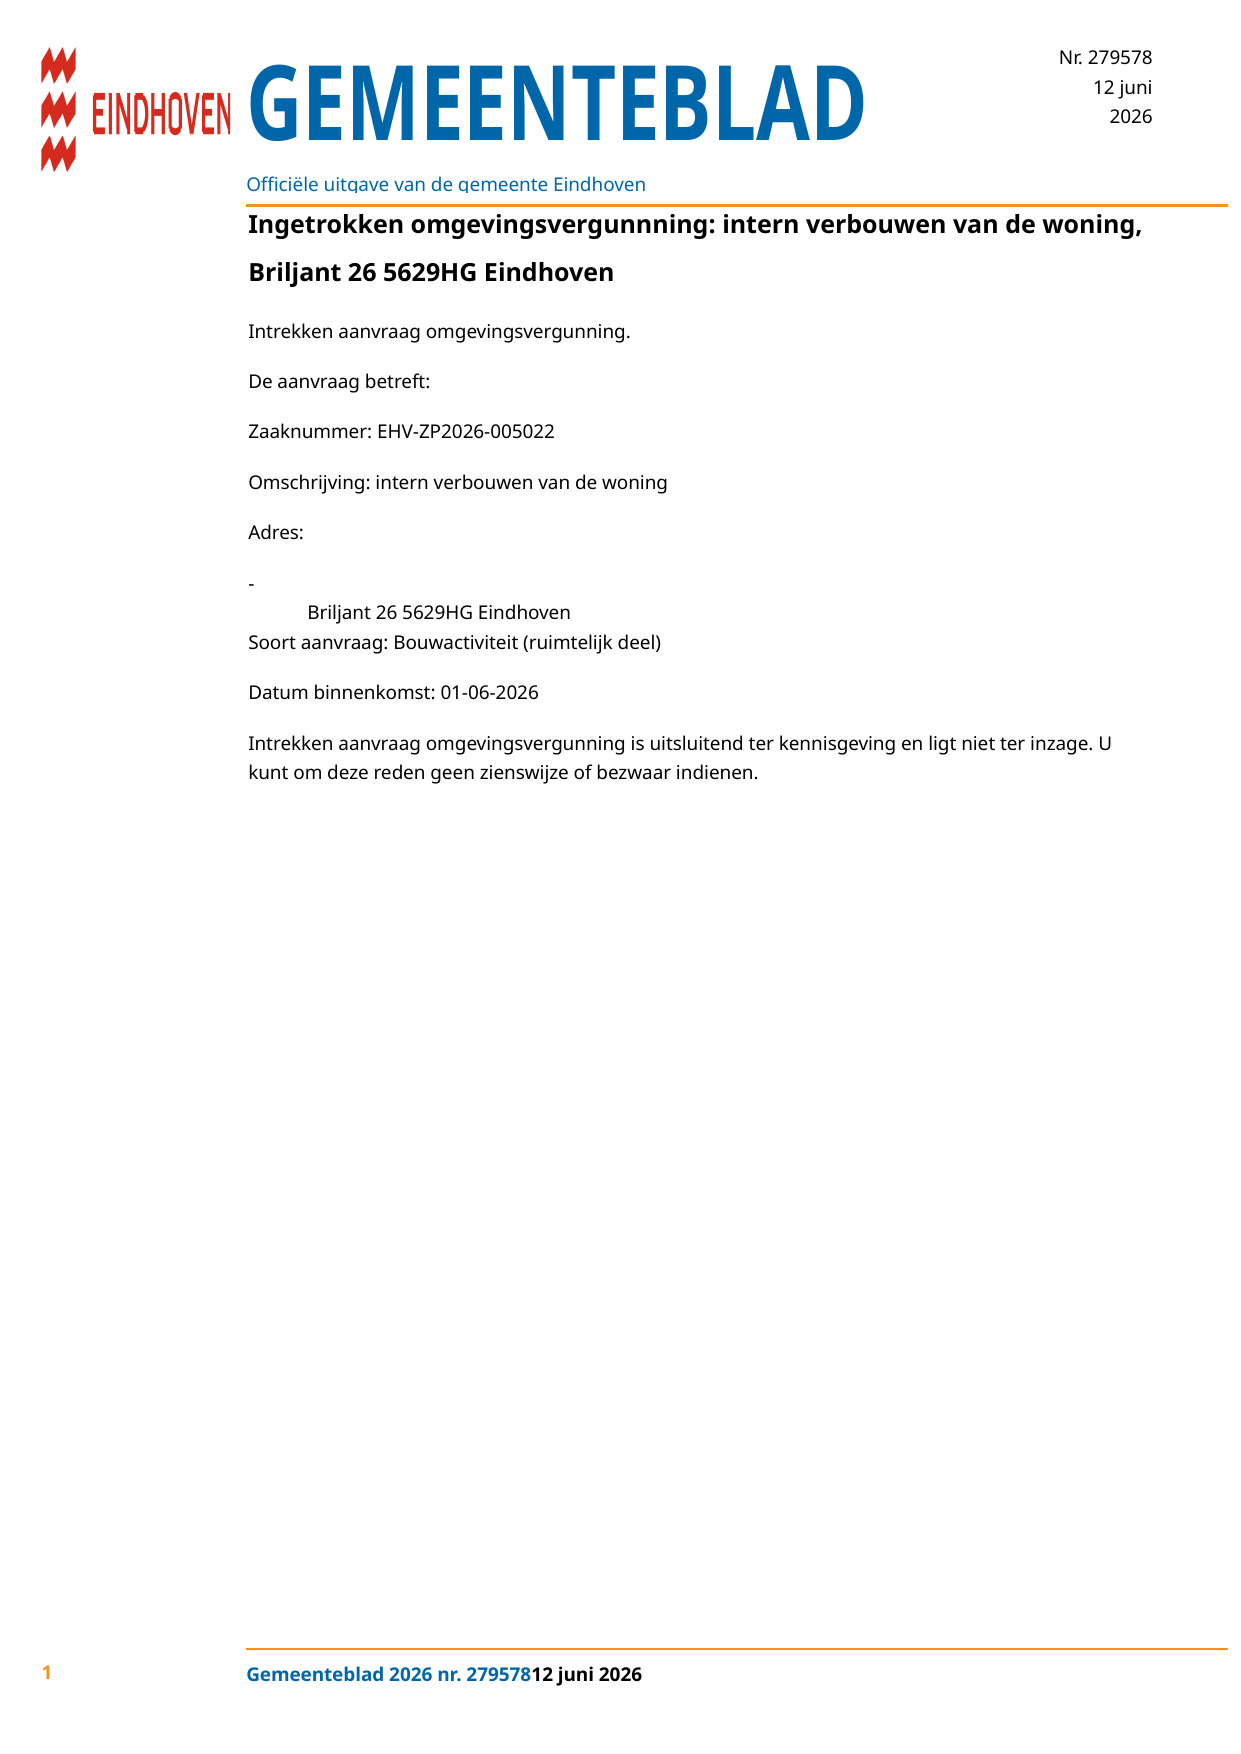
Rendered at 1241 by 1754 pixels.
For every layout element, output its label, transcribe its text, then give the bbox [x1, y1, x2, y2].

text Soort aanvraag: Bouwactiviteit (ruimtelijk deel) [248, 629, 1152, 655]
text Adres: [248, 519, 1152, 545]
text Ingetrokken omgevingsvergunnning: intern verbouwen van de woning, Briljant 26 5629HG Eindhoven [248, 207, 1152, 288]
text Intrekken aanvraag omgevingsvergunning is uitsluitend ter kennisgeving en ligt niet ter inzage. U kunt om deze reden geen zienswijze of bezwaar indienen. [248, 730, 1152, 785]
text Datum binnenkomst: 01-06-2026 [248, 679, 1152, 705]
text Zaaknummer: EHV-ZP2026-005022 [248, 419, 1152, 444]
picture [41, 47, 231, 172]
list Briljant 26 5629HG Eindhoven [248, 599, 1152, 625]
text Intrekken aanvraag omgevingsvergunning. [248, 318, 1152, 344]
text Omschrijving: intern verbouwen van de woning [248, 469, 1152, 495]
text De aanvraag betreft: [248, 368, 1152, 394]
